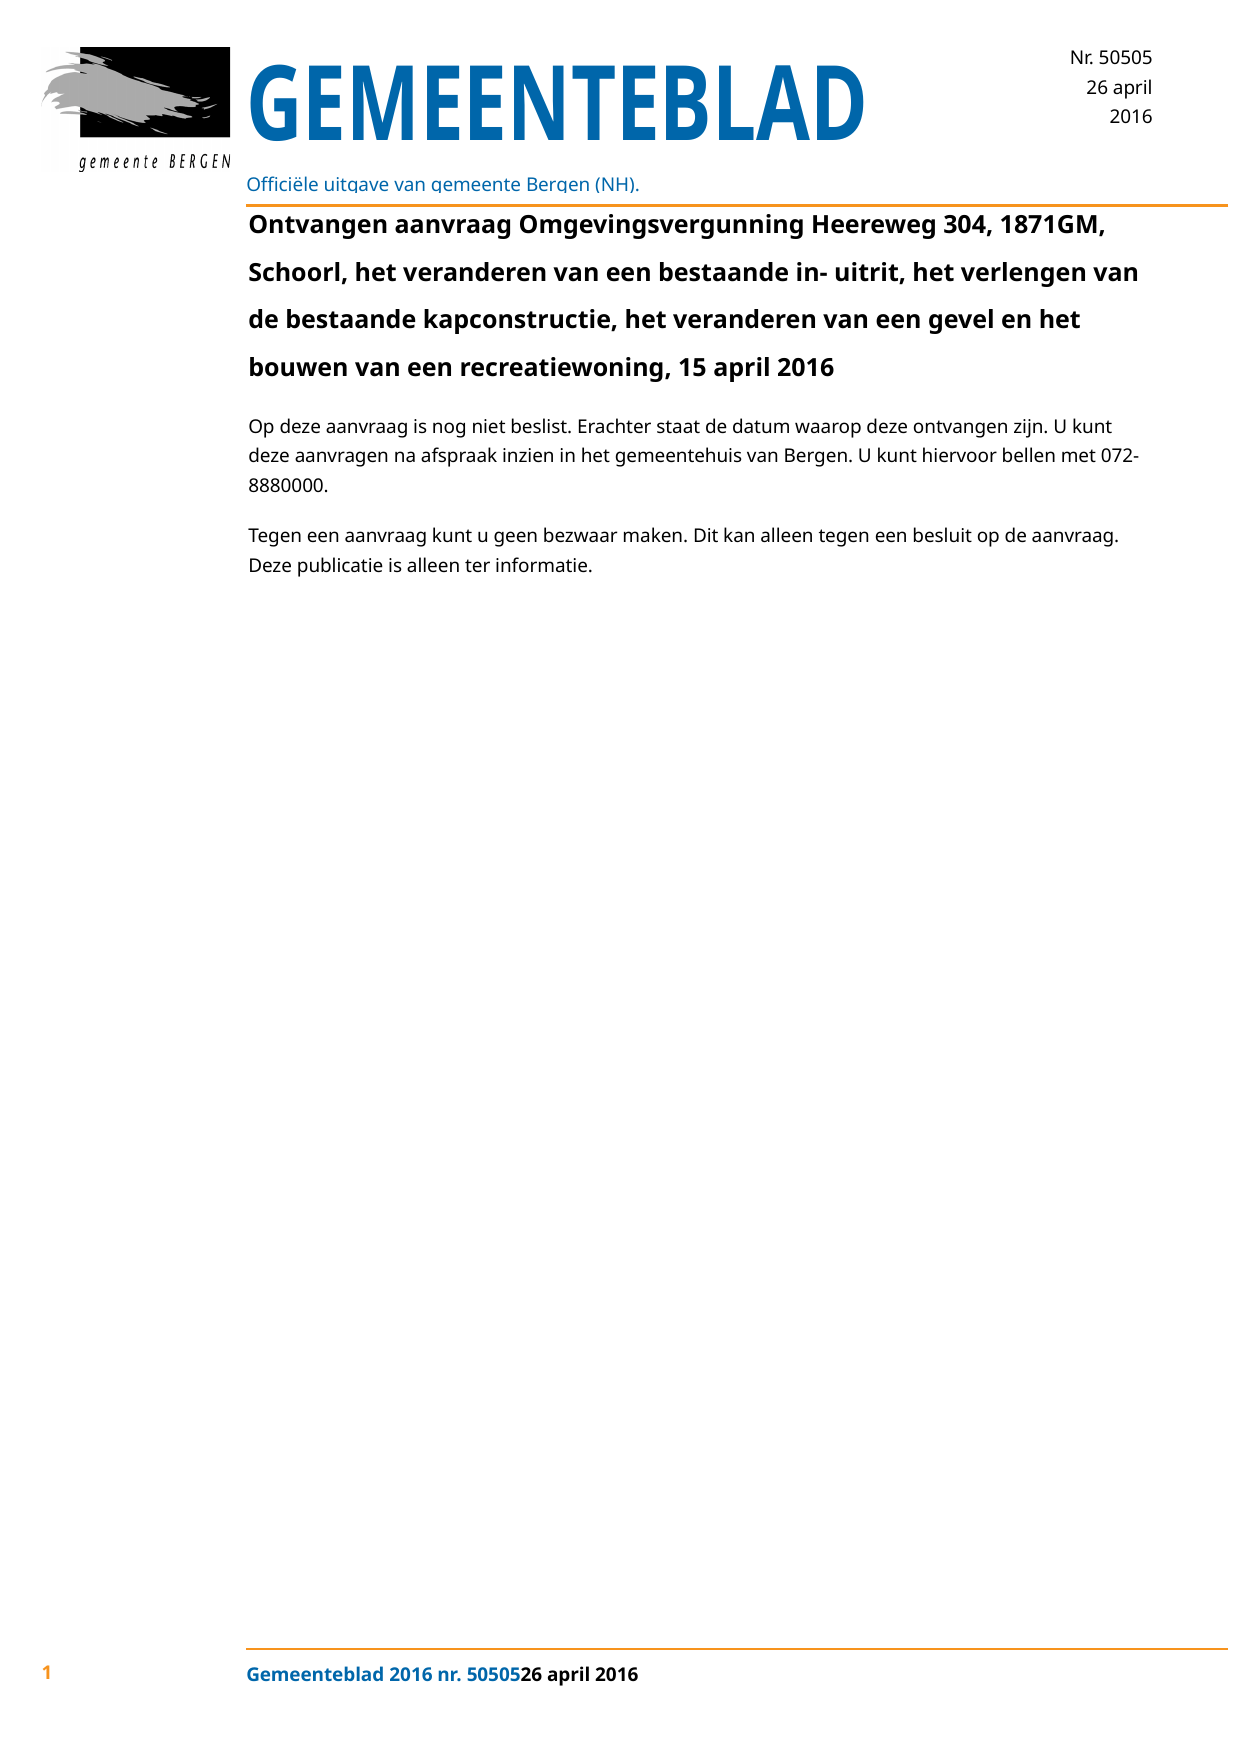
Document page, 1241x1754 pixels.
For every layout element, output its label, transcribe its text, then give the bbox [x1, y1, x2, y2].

picture [41, 47, 231, 172]
text Op deze aanvraag is nog niet beslist. Erachter staat de datum waarop deze ontvangen zijn. U kunt deze aanvragen na afspraak inzien in het gemeentehuis van Bergen. U kunt hiervoor bellen met 072-8880000. [248, 413, 1152, 498]
text Tegen een aanvraag kunt u geen bezwaar maken. Dit kan alleen tegen een besluit op de aanvraag. Deze publicatie is alleen ter informatie. [248, 523, 1152, 578]
text Ontvangen aanvraag Omgevingsvergunning Heereweg 304, 1871GM, Schoorl, het veranderen van een bestaande in- uitrit, het verlengen van de bestaande kapconstructie, het veranderen van een gevel en het bouwen van een recreatiewoning, 15 april 2016 [248, 207, 1152, 384]
